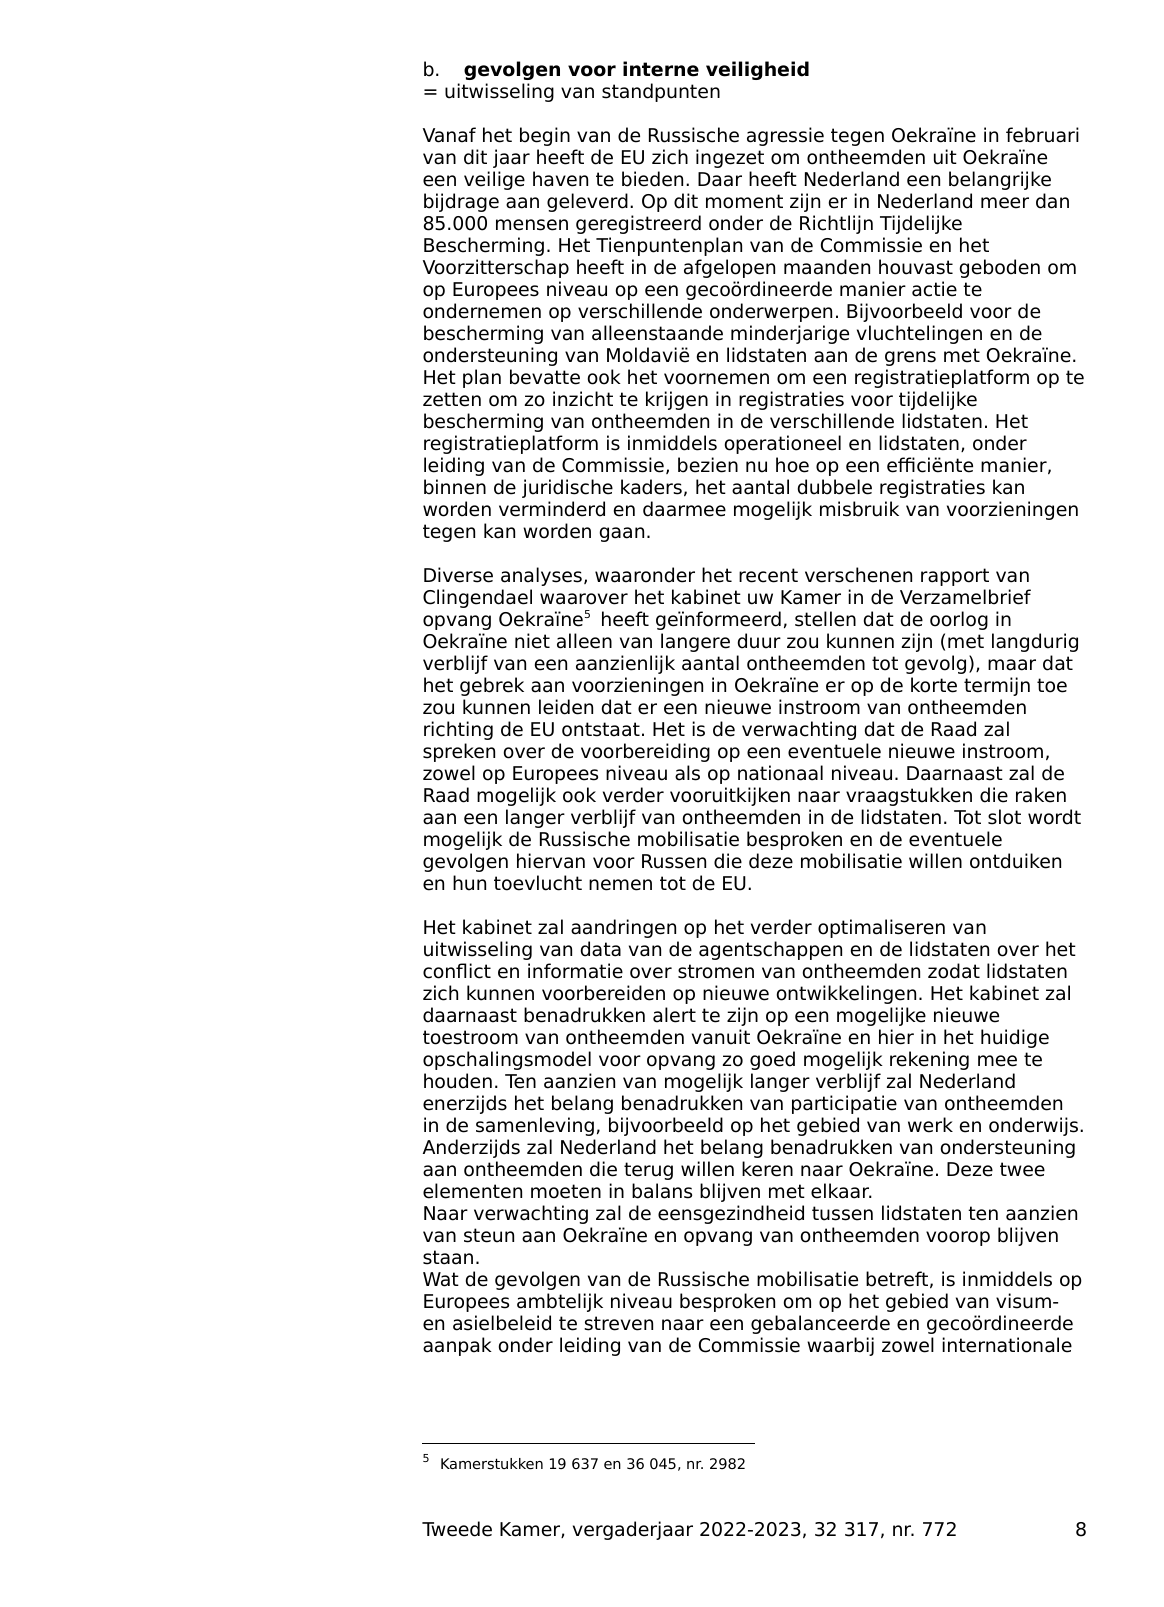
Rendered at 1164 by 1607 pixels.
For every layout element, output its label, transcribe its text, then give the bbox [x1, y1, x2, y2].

text Naar verwachting zal de eensgezindheid tussen lidstaten ten aanzien van steun aan Oekraïne en opvang van ontheemden voorop blijven staan. [422, 1203, 1087, 1268]
text Vanaf het begin van de Russische agressie tegen Oekraïne in februari van dit jaar heeft de EU zich ingezet om ontheemden uit Oekraïne een veilige haven te bieden. Daar heeft Nederland een belangrijke bijdrage aan geleverd. Op dit moment zijn er in Nederland meer dan 85.000 mensen geregistreerd onder de Richtlijn Tijdelijke Bescherming. Het Tienpuntenplan van de Commissie en het Voorzitterschap heeft in de afgelopen maanden houvast geboden om op Europees niveau op een gecoördineerde manier actie te ondernemen op verschillende onderwerpen. Bijvoorbeeld voor de bescherming van alleenstaande minderjarige vluchtelingen en de ondersteuning van Moldavië en lidstaten aan de grens met Oekraïne. Het plan bevatte ook het voornemen om een registratieplatform op te zetten om zo inzicht te krijgen in registraties voor tijdelijke bescherming van ontheemden in de verschillende lidstaten. Het registratieplatform is inmiddels operationeel en lidstaten, onder leiding van de Commissie, bezien nu hoe op een efficiënte manier, binnen de juridische kaders, het aantal dubbele registraties kan worden verminderd en daarmee mogelijk misbruik van voorzieningen tegen kan worden gaan. [422, 125, 1087, 543]
text Kamerstukken 19 637 en 36 045, nr. 2982 [422, 1452, 1087, 1474]
text = uitwisseling van standpunten [422, 81, 1087, 103]
text b. gevolgen voor interne veiligheid [422, 59, 1087, 81]
text Het kabinet zal aandringen op het verder optimaliseren van uitwisseling van data van de agentschappen en de lidstaten over het conflict en informatie over stromen van ontheemden zodat lidstaten zich kunnen voorbereiden op nieuwe ontwikkelingen. Het kabinet zal daarnaast benadrukken alert te zijn op een mogelijke nieuwe toestroom van ontheemden vanuit Oekraïne en hier in het huidige opschalingsmodel voor opvang zo goed mogelijk rekening mee te houden. Ten aanzien van mogelijk langer verblijf zal Nederland enerzijds het belang benadrukken van participatie van ontheemden in de samenleving, bijvoorbeeld op het gebied van werk en onderwijs. Anderzijds zal Nederland het belang benadrukken van ondersteuning aan ontheemden die terug willen keren naar Oekraïne. Deze twee elementen moeten in balans blijven met elkaar. [422, 917, 1087, 1203]
text Wat de gevolgen van de Russische mobilisatie betreft, is inmiddels op Europees ambtelijk niveau besproken om op het gebied van visum- en asielbeleid te streven naar een gebalanceerde en gecoördineerde aanpak onder leiding van de Commissie waarbij zowel internationale [422, 1268, 1087, 1356]
text Diverse analyses, waaronder het recent verschenen rapport van Clingendael waarover het kabinet uw Kamer in de Verzamelbrief opvang Oekraïne heeft geïnformeerd, stellen dat de oorlog in Oekraïne niet alleen van langere duur zou kunnen zijn (met langdurig verblijf van een aanzienlijk aantal ontheemden tot gevolg), maar dat het gebrek aan voorzieningen in Oekraïne er op de korte termijn toe zou kunnen leiden dat er een nieuwe instroom van ontheemden richting de EU ontstaat. Het is de verwachting dat de Raad zal spreken over de voorbereiding op een eventuele nieuwe instroom, zowel op Europees niveau als op nationaal niveau. Daarnaast zal de Raad mogelijk ook verder vooruitkijken naar vraagstukken die raken aan een langer verblijf van ontheemden in de lidstaten. Tot slot wordt mogelijk de Russische mobilisatie besproken en de eventuele gevolgen hiervan voor Russen die deze mobilisatie willen ontduiken en hun toevlucht nemen tot de EU. [422, 565, 1087, 895]
